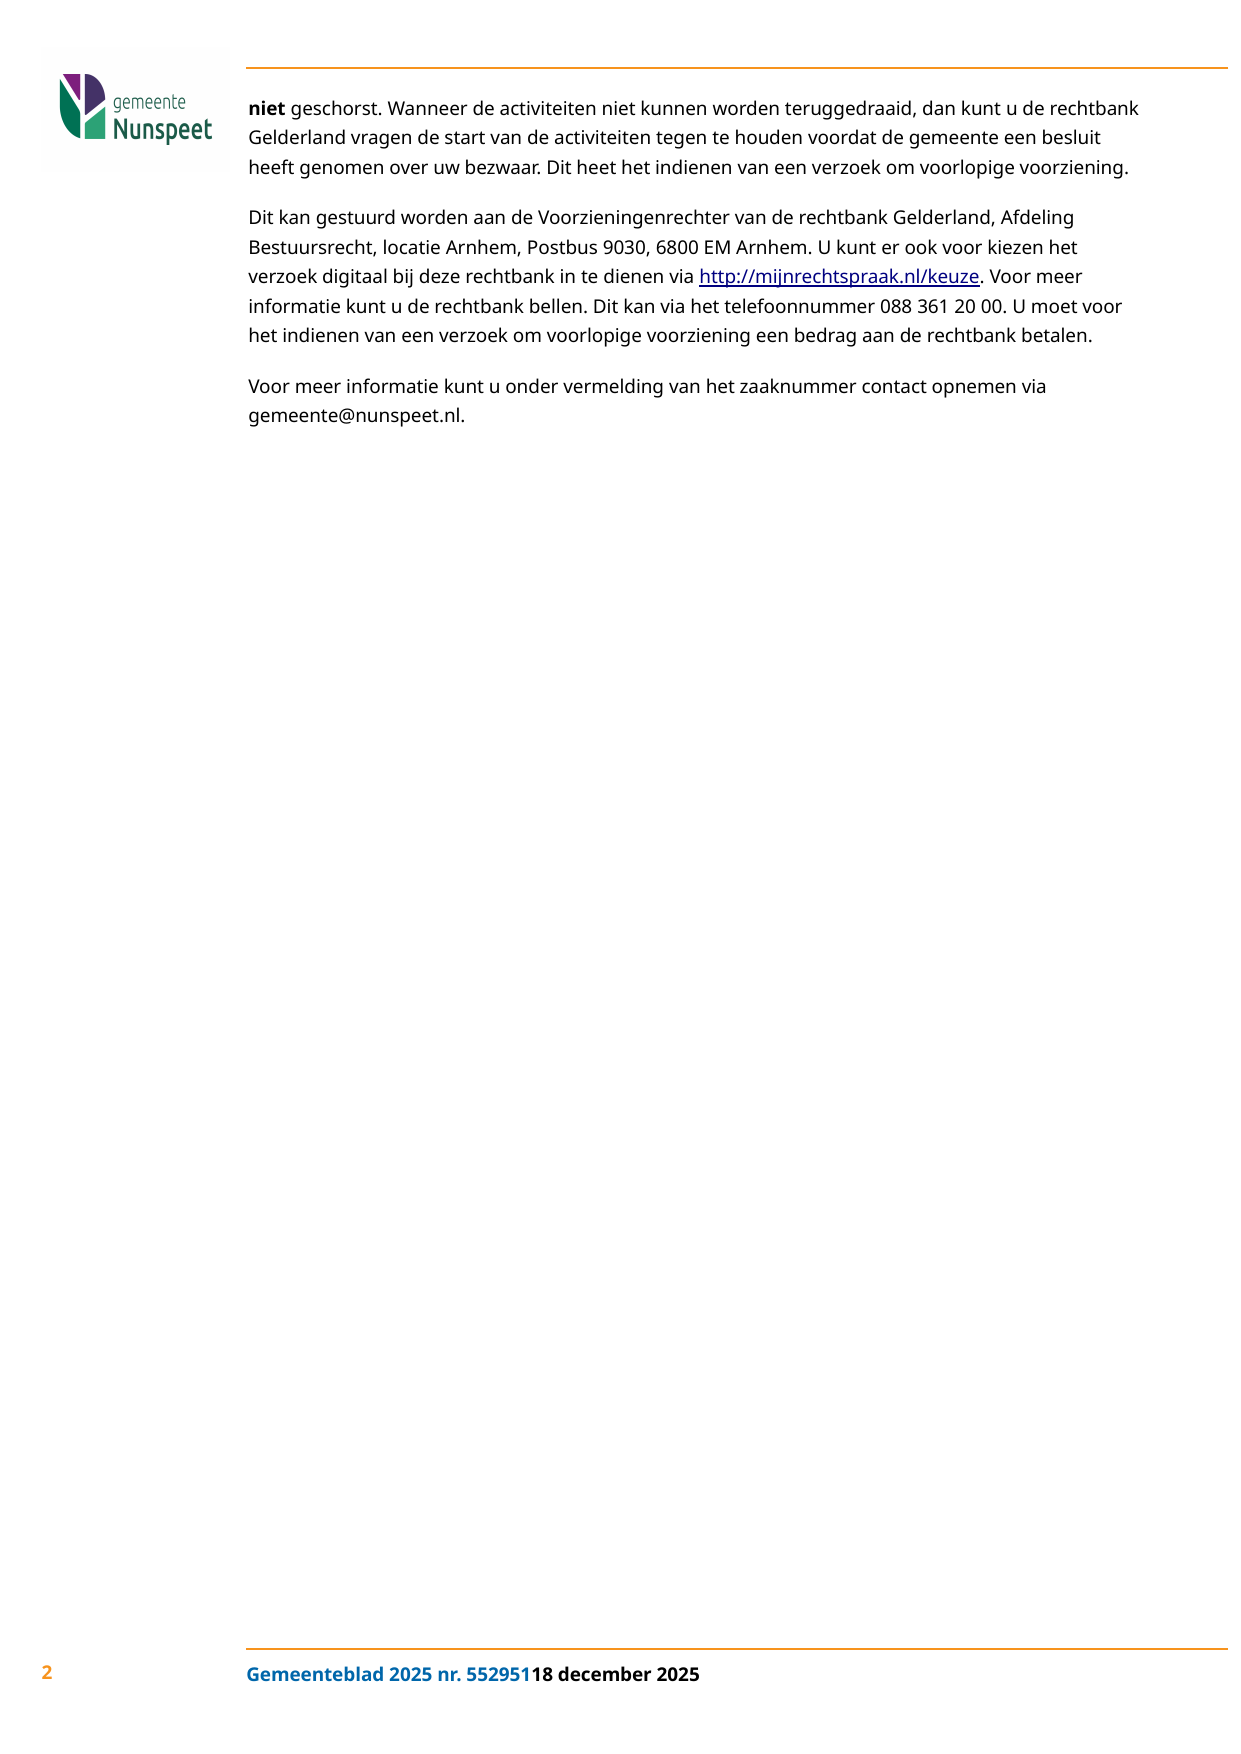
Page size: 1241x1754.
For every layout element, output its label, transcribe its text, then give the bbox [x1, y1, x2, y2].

picture [41, 47, 231, 172]
text Voor meer informatie kunt u onder vermelding van het zaaknummer contact opnemen via gemeente@nunspeet.nl. [248, 373, 1152, 428]
text Dit kan gestuurd worden aan de Voorzieningenrechter van de rechtbank Gelderland, Afdeling Bestuursrecht, locatie Arnhem, Postbus 9030, 6800 EM Arnhem. U kunt er ook voor kiezen het verzoek digitaal bij deze rechtbank in te dienen via http://mijnrechtspraak.nl/keuze. Voor meer informatie kunt u de rechtbank bellen. Dit kan via het telefoonnummer 088 361 20 00. U moet voor het indienen van een verzoek om voorlopige voorziening een bedrag aan de rechtbank betalen. [248, 204, 1152, 348]
text niet geschorst. Wanneer de activiteiten niet kunnen worden teruggedraaid, dan kunt u de rechtbank Gelderland vragen de start van de activiteiten tegen te houden voordat de gemeente een besluit heeft genomen over uw bezwaar. Dit heet het indienen van een verzoek om voorlopige voorziening. [248, 95, 1152, 180]
